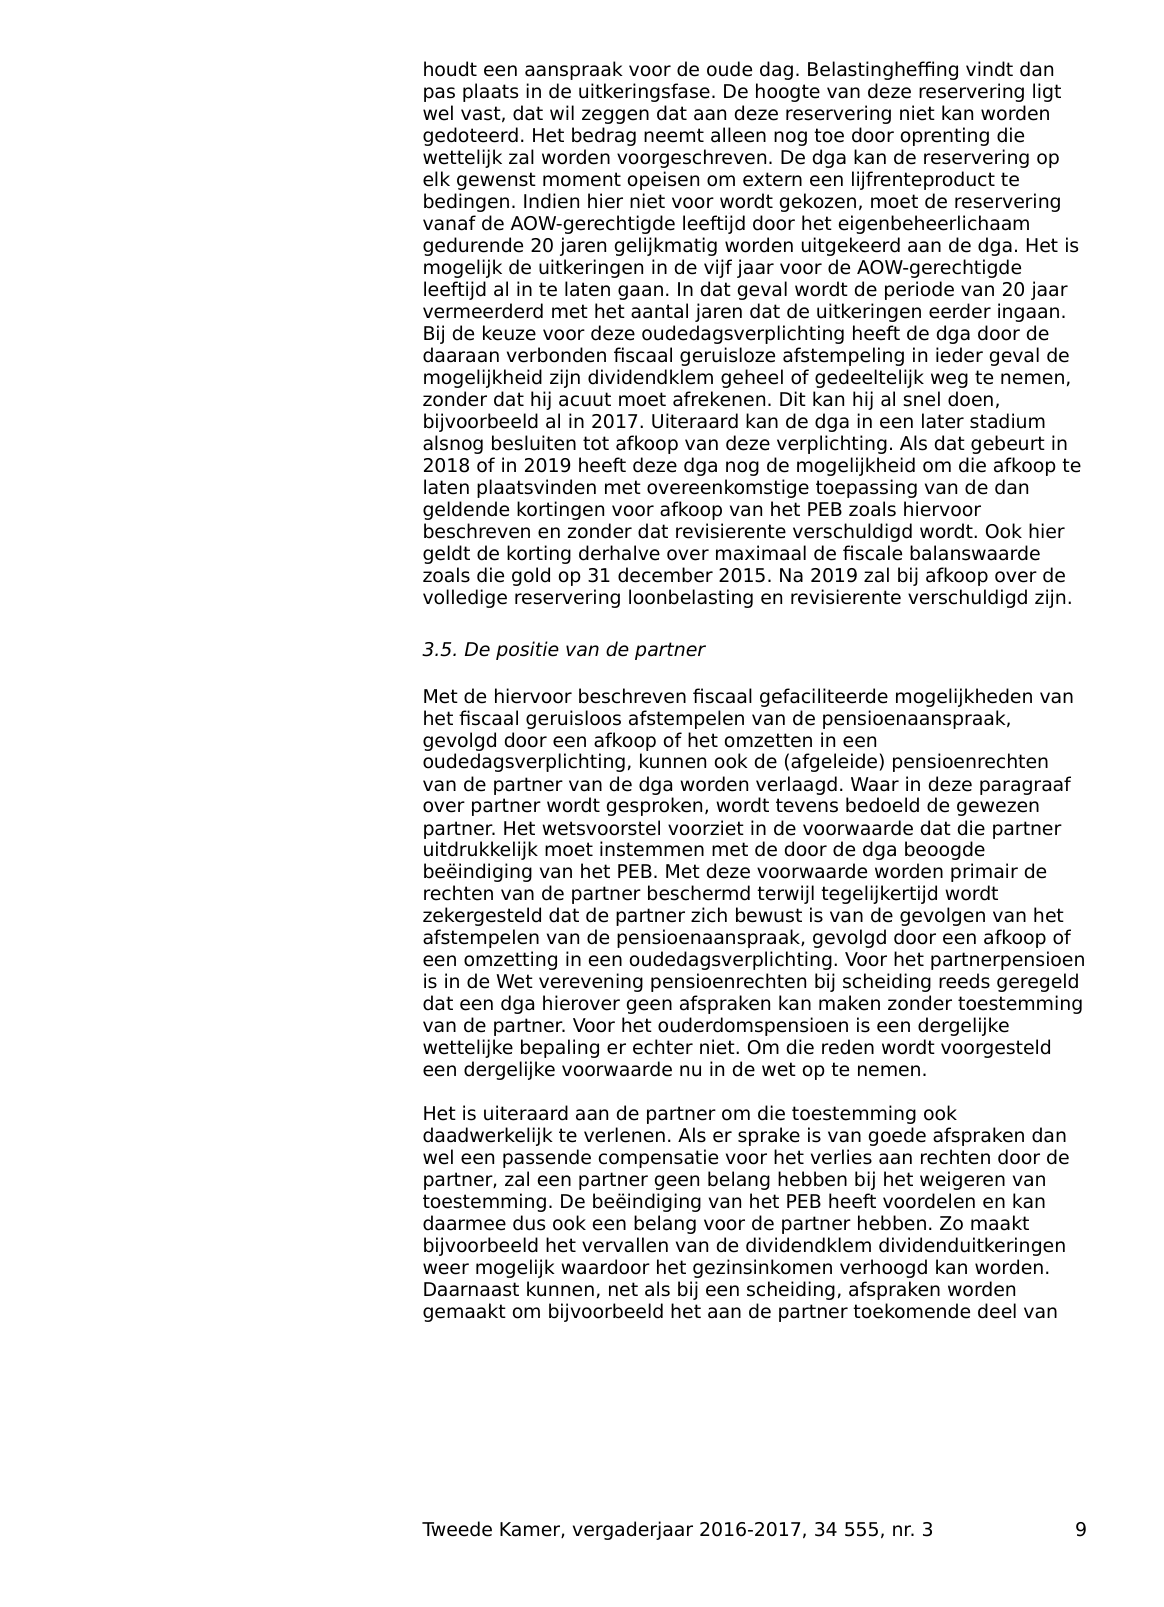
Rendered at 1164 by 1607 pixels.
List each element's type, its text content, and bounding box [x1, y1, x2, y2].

subtitle 3.5. De positie van de partner [422, 638, 1087, 661]
text Het is uiteraard aan de partner om die toestemming ook daadwerkelijk te verlenen. Als er sprake is van goede afspraken dan wel een passende compensatie voor het verlies aan rechten door de partner, zal een partner geen belang hebben bij het weigeren van toestemming. De beëindiging van het PEB heeft voordelen en kan daarmee dus ook een belang voor de partner hebben. Zo maakt bijvoorbeeld het vervallen van de dividendklem dividenduitkeringen weer mogelijk waardoor het gezinsinkomen verhoogd kan worden. Daarnaast kunnen, net als bij een scheiding, afspraken worden gemaakt om bijvoorbeeld het aan de partner toekomende deel van [422, 1103, 1087, 1323]
text Met de hiervoor beschreven fiscaal gefaciliteerde mogelijkheden van het fiscaal geruisloos afstempelen van de pensioenaanspraak, gevolgd door een afkoop of het omzetten in een oudedagsverplichting, kunnen ook de (afgeleide) pensioenrechten van de partner van de dga worden verlaagd. Waar in deze paragraaf over partner wordt gesproken, wordt tevens bedoeld de gewezen partner. Het wetsvoorstel voorziet in de voorwaarde dat die partner uitdrukkelijk moet instemmen met de door de dga beoogde beëindiging van het PEB. Met deze voorwaarde worden primair de rechten van de partner beschermd terwijl tegelijkertijd wordt zekergesteld dat de partner zich bewust is van de gevolgen van het afstempelen van de pensioenaanspraak, gevolgd door een afkoop of een omzetting in een oudedagsverplichting. Voor het partnerpensioen is in de Wet verevening pensioenrechten bij scheiding reeds geregeld dat een dga hierover geen afspraken kan maken zonder toestemming van de partner. Voor het ouderdomspensioen is een dergelijke wettelijke bepaling er echter niet. Om die reden wordt voorgesteld een dergelijke voorwaarde nu in de wet op te nemen. [422, 686, 1087, 1081]
text houdt een aanspraak voor de oude dag. Belastingheffing vindt dan pas plaats in de uitkeringsfase. De hoogte van deze reservering ligt wel vast, dat wil zeggen dat aan deze reservering niet kan worden gedoteerd. Het bedrag neemt alleen nog toe door oprenting die wettelijk zal worden voorgeschreven. De dga kan de reservering op elk gewenst moment opeisen om extern een lijfrenteproduct te bedingen. Indien hier niet voor wordt gekozen, moet de reservering vanaf de AOW-gerechtigde leeftijd door het eigenbeheerlichaam gedurende 20 jaren gelijkmatig worden uitgekeerd aan de dga. Het is mogelijk de uitkeringen in de vijf jaar voor de AOW-gerechtigde leeftijd al in te laten gaan. In dat geval wordt de periode van 20 jaar vermeerderd met het aantal jaren dat de uitkeringen eerder ingaan. Bij de keuze voor deze oudedagsverplichting heeft de dga door de daaraan verbonden fiscaal geruisloze afstempeling in ieder geval de mogelijkheid zijn dividendklem geheel of gedeeltelijk weg te nemen, zonder dat hij acuut moet afrekenen. Dit kan hij al snel doen, bijvoorbeeld al in 2017. Uiteraard kan de dga in een later stadium alsnog besluiten tot afkoop van deze verplichting. Als dat gebeurt in 2018 of in 2019 heeft deze dga nog de mogelijkheid om die afkoop te laten plaatsvinden met overeenkomstige toepassing van de dan geldende kortingen voor afkoop van het PEB zoals hiervoor beschreven en zonder dat revisierente verschuldigd wordt. Ook hier geldt de korting derhalve over maximaal de fiscale balanswaarde zoals die gold op 31 december 2015. Na 2019 zal bij afkoop over de volledige reservering loonbelasting en revisierente verschuldigd zijn. [422, 59, 1087, 608]
